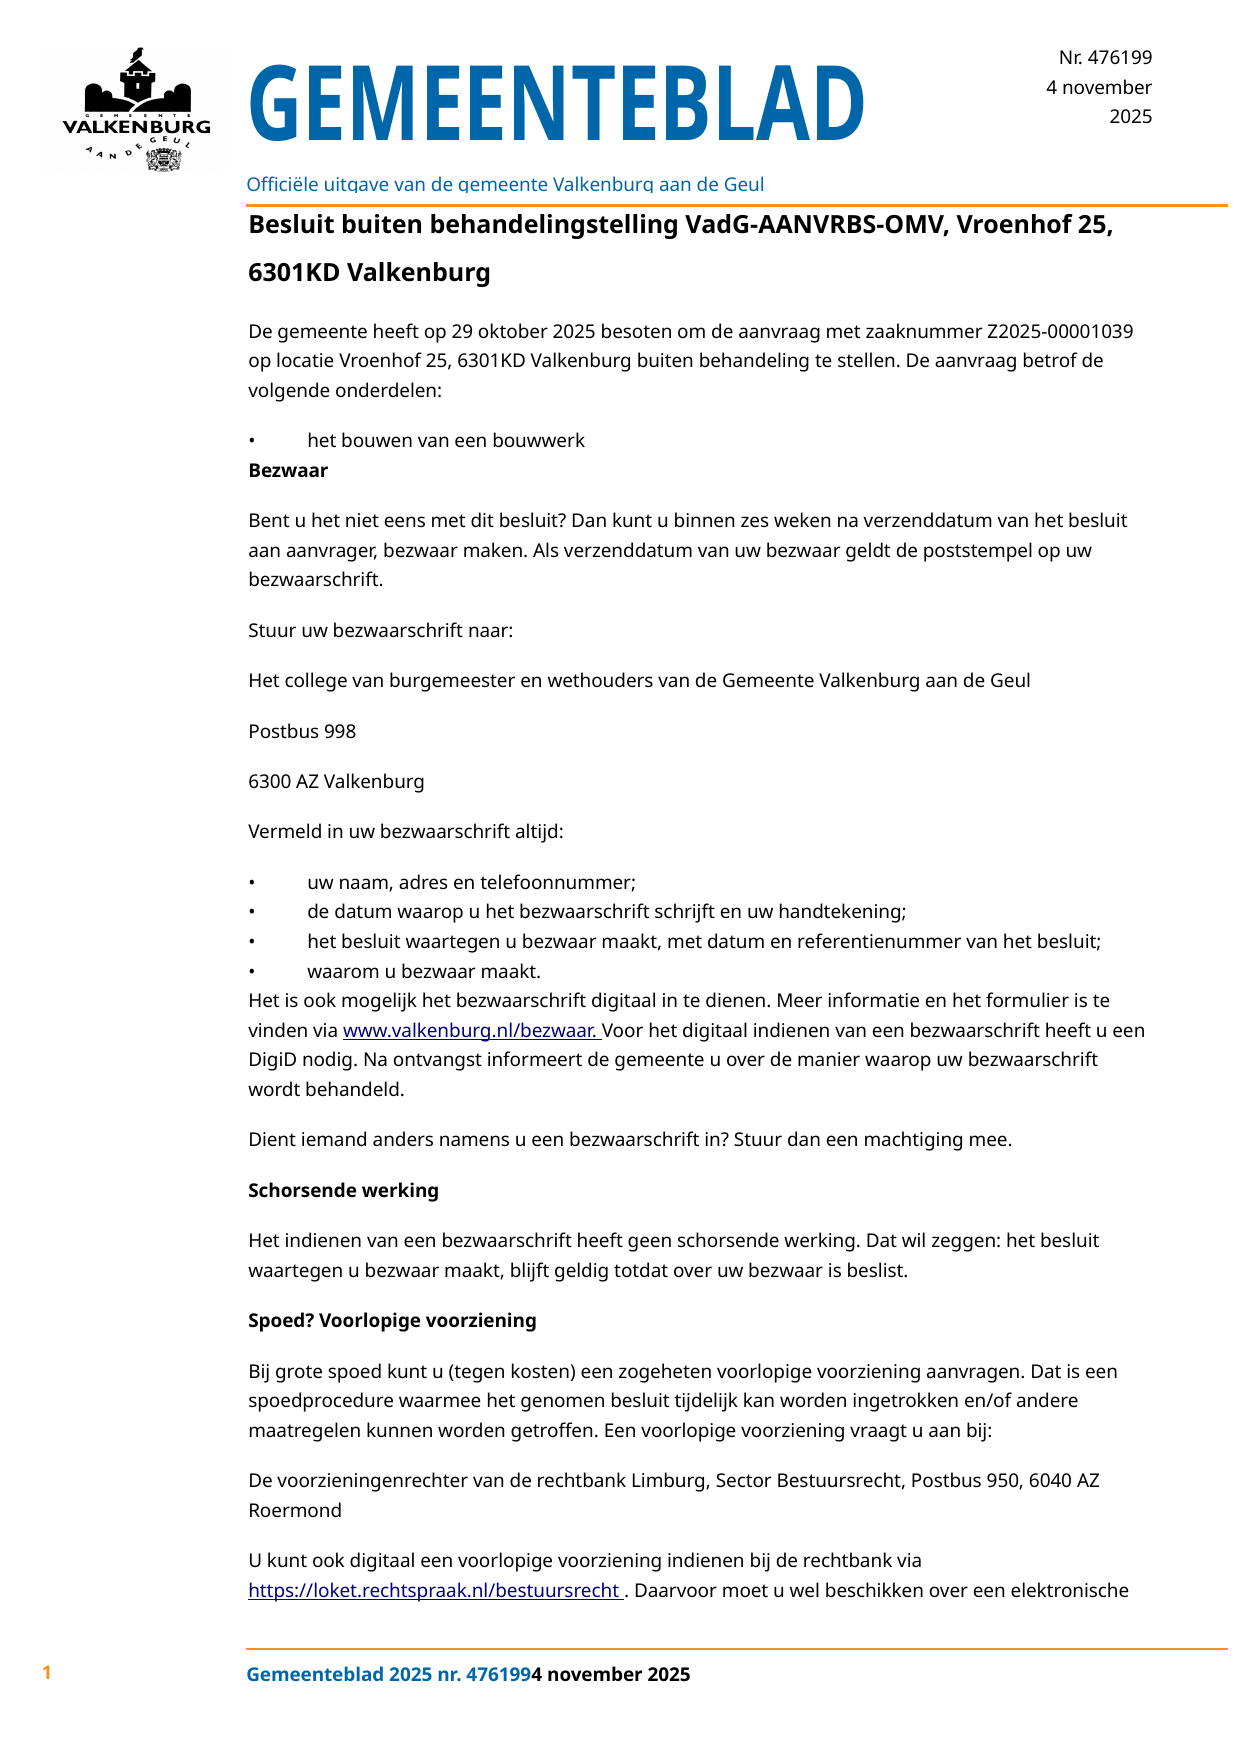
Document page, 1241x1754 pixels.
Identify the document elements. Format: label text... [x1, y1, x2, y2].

text Vermeld in uw bezwaarschrift altijd: [248, 819, 1152, 844]
text Schorsende werking [248, 1177, 1152, 1203]
text Besluit buiten behandelingstelling VadG-AANVRBS-OMV, Vroenhof 25, 6301KD Valkenburg [248, 207, 1152, 288]
text Dient iemand anders namens u een bezwaarschrift in? Stuur dan een machtiging mee. [248, 1127, 1152, 1152]
text Het indienen van een bezwaarschrift heeft geen schorsende werking. Dat wil zeggen: het besluit waartegen u bezwaar maakt, blijft geldig totdat over uw bezwaar is beslist. [248, 1227, 1152, 1283]
picture [41, 47, 231, 172]
text Spoed? Voorlopige voorziening [248, 1307, 1152, 1333]
text Stuur uw bezwaarschrift naar: [248, 617, 1152, 643]
list het bouwen van een bouwwerk [248, 427, 1152, 453]
text Bezwaar [248, 457, 1152, 483]
text U kunt ook digitaal een voorlopige voorziening indienen bij de rechtbank via https://loket.rechtspraak.nl/bestuursrecht . Daarvoor moet u wel beschikken over een elektronische [248, 1547, 1152, 1603]
text Postbus 998 [248, 718, 1152, 744]
text Bij grote spoed kunt u (tegen kosten) een zogeheten voorlopige voorziening aanvragen. Dat is een spoedprocedure waarmee het genomen besluit tijdelijk kan worden ingetrokken en/of andere maatregelen kunnen worden getroffen. Een voorlopige voorziening vraagt u aan bij: [248, 1358, 1152, 1443]
text De gemeente heeft op 29 oktober 2025 besoten om de aanvraag met zaaknummer Z2025-00001039 op locatie Vroenhof 25, 6301KD Valkenburg buiten behandeling te stellen. De aanvraag betrof de volgende onderdelen: [248, 318, 1152, 403]
text Het is ook mogelijk het bezwaarschrift digitaal in te dienen. Meer informatie en het formulier is te vinden via www.valkenburg.nl/bezwaar. Voor het digitaal indienen van een bezwaarschrift heeft u een DigiD nodig. Na ontvangst informeert de gemeente u over de manier waarop uw bezwaarschrift wordt behandeld. [248, 987, 1152, 1102]
list de datum waarop u het bezwaarschrift schrijft en uw handtekening; [248, 899, 1152, 924]
list het besluit waartegen u bezwaar maakt, met datum en referentienummer van het besluit; [248, 928, 1152, 954]
text 6300 AZ Valkenburg [248, 768, 1152, 794]
list waarom u bezwaar maakt. [248, 958, 1152, 984]
text Het college van burgemeester en wethouders van de Gemeente Valkenburg aan de Geul [248, 667, 1152, 693]
text Bent u het niet eens met dit besluit? Dan kunt u binnen zes weken na verzenddatum van het besluit aan aanvrager, bezwaar maken. Als verzenddatum van uw bezwaar geldt de poststempel op uw bezwaarschrift. [248, 507, 1152, 592]
text De voorzieningenrechter van de rechtbank Limburg, Sector Bestuursrecht, Postbus 950, 6040 AZ Roermond [248, 1467, 1152, 1523]
list uw naam, adres en telefoonnummer; [248, 869, 1152, 895]
